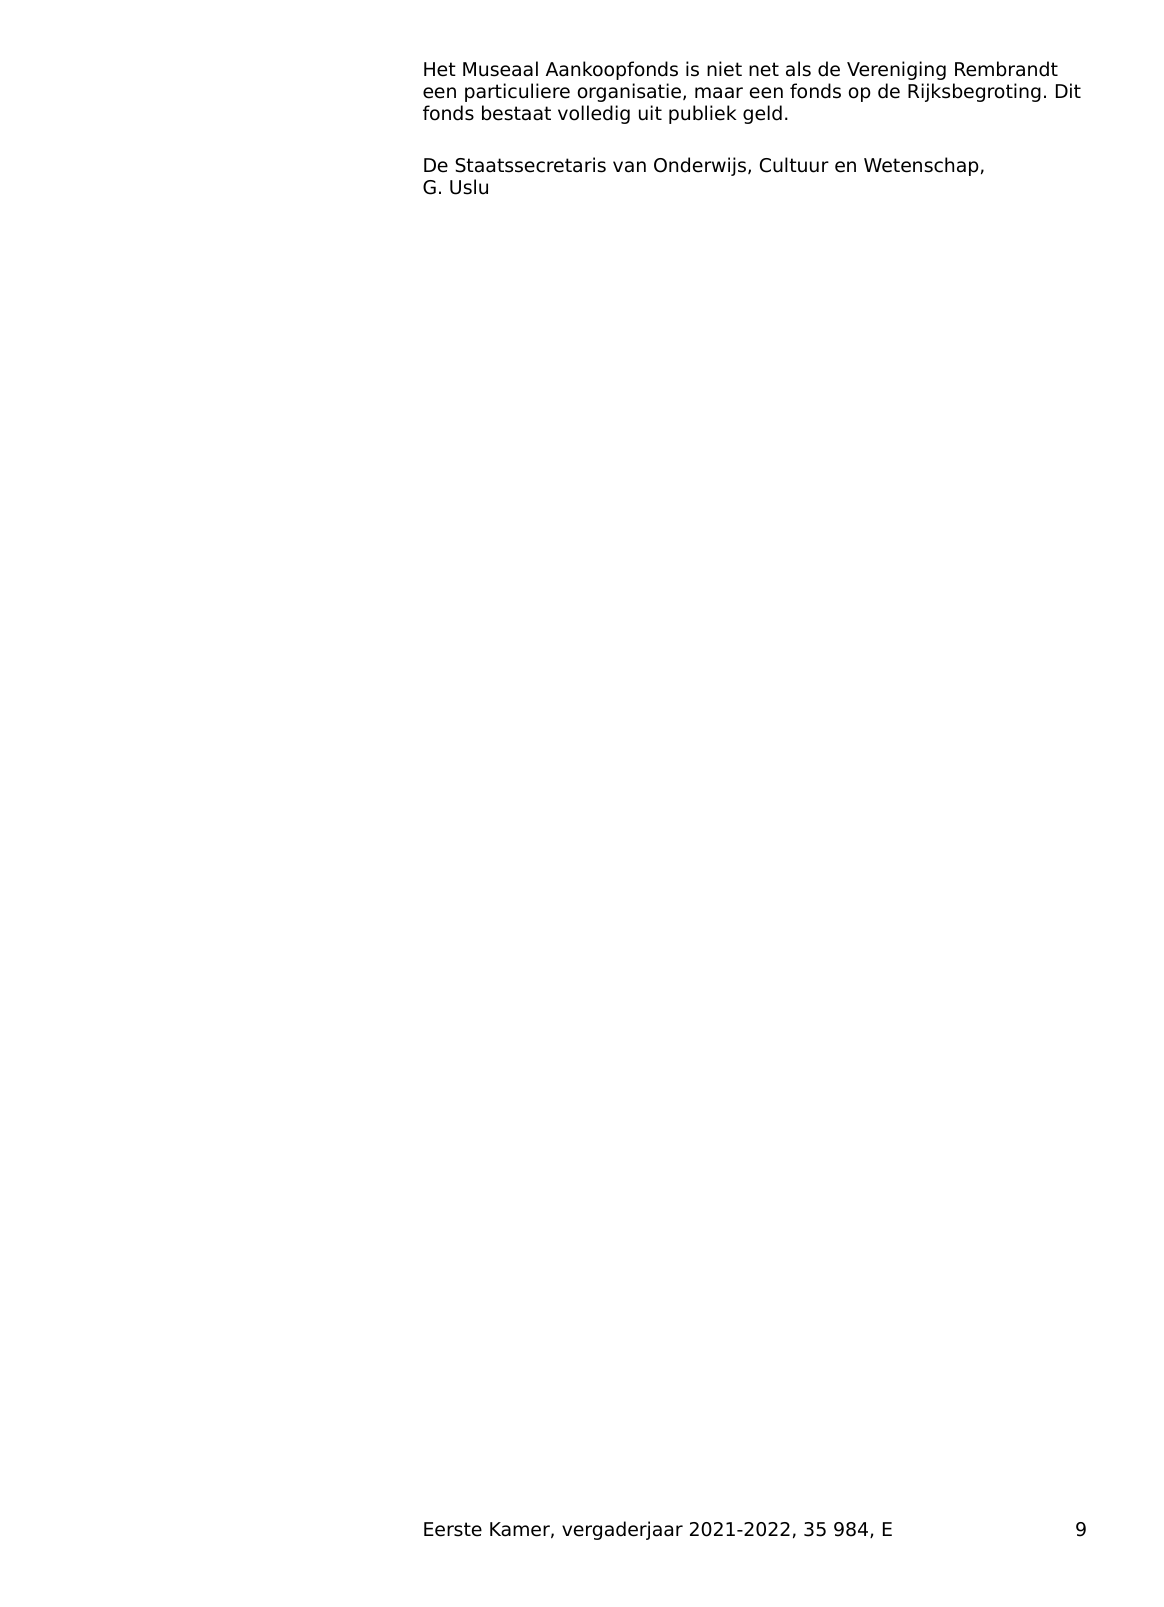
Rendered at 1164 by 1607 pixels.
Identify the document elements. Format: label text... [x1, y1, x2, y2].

text Het Museaal Aankoopfonds is niet net als de Vereniging Rembrandt een particuliere organisatie, maar een fonds op de Rijksbegroting. Dit fonds bestaat volledig uit publiek geld. [422, 59, 1087, 125]
text De Staatssecretaris van Onderwijs, Cultuur en Wetenschap, G. Uslu [422, 155, 1087, 199]
